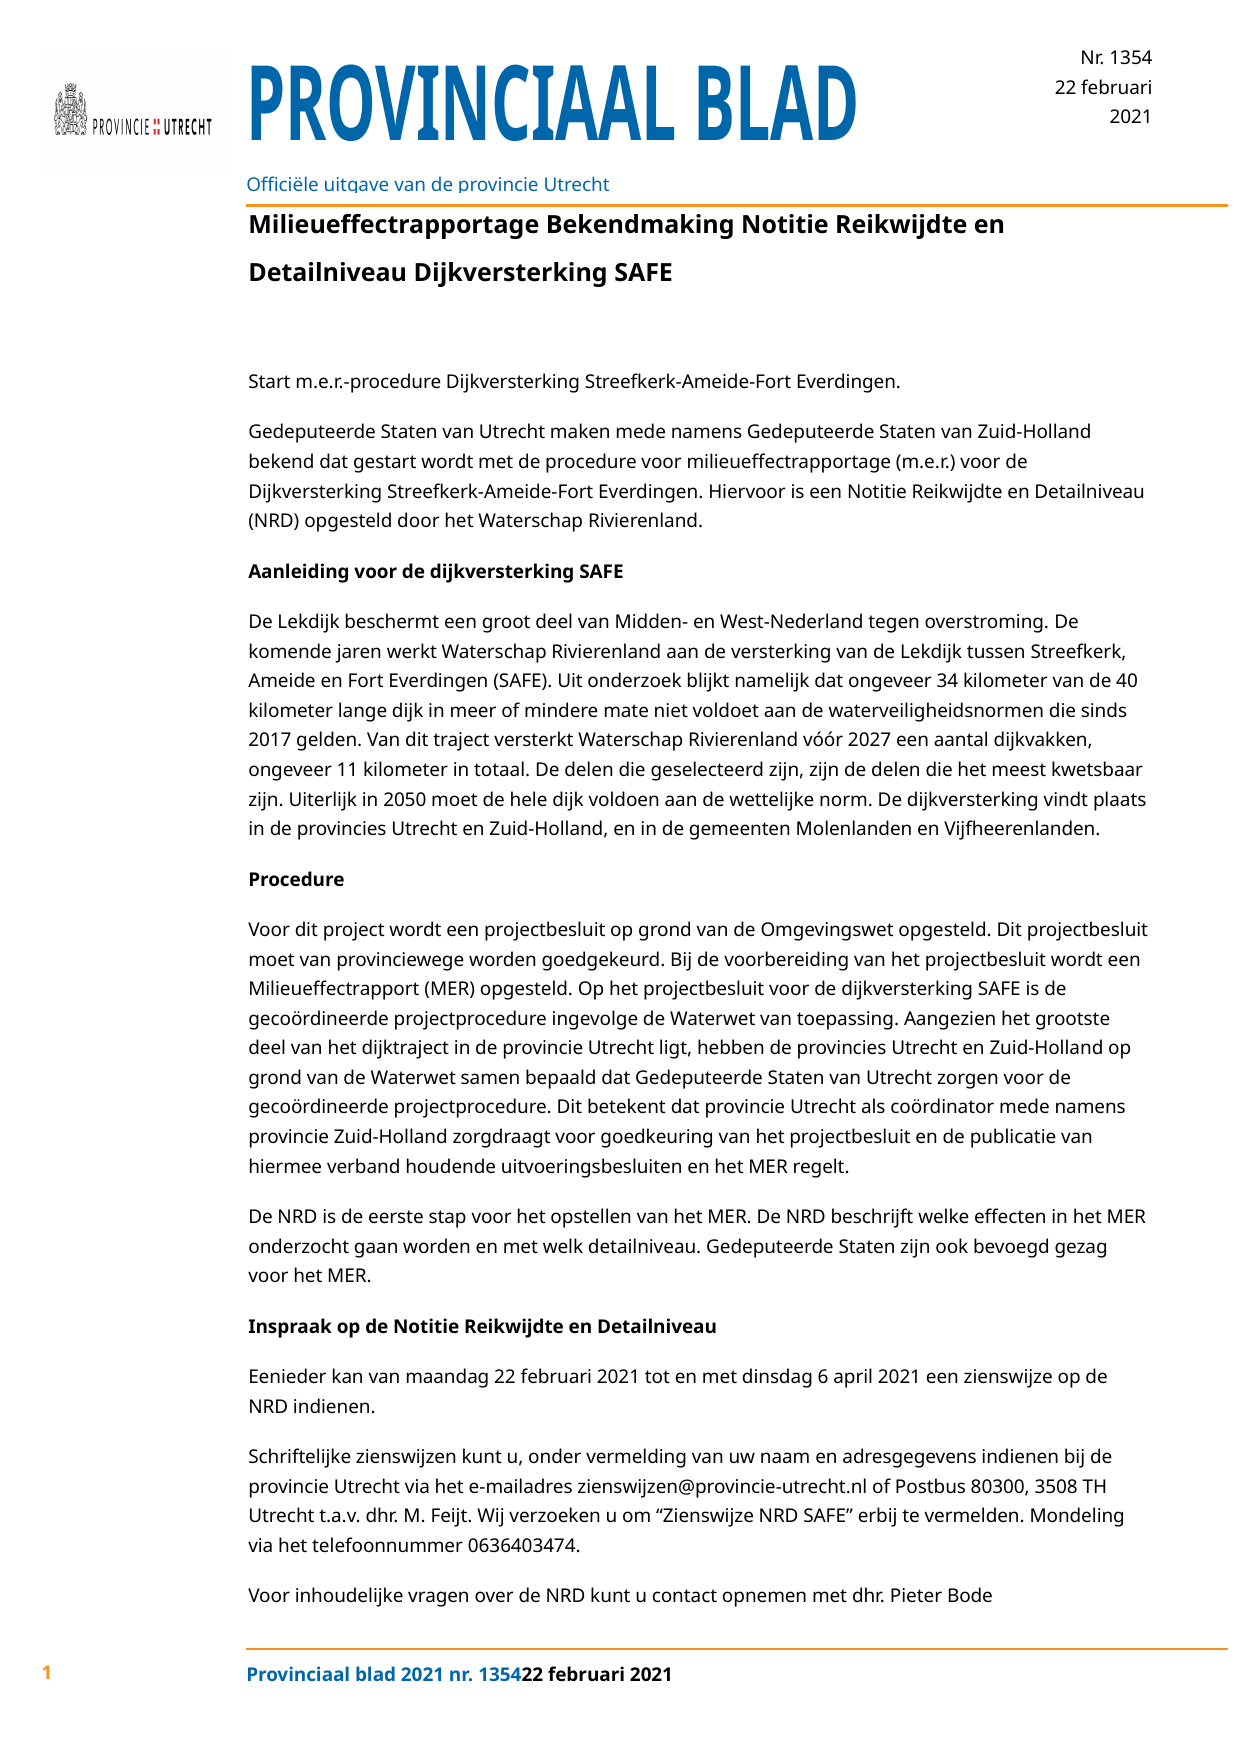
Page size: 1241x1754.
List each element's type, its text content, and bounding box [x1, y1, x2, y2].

text De Lekdijk beschermt een groot deel van Midden- en West-Nederland tegen overstroming. De komende jaren werkt Waterschap Rivierenland aan de versterking van de Lekdijk tussen Streefkerk, Ameide en Fort Everdingen (SAFE). Uit onderzoek blijkt namelijk dat ongeveer 34 kilometer van de 40 kilometer lange dijk in meer of mindere mate niet voldoet aan de waterveiligheidsnormen die sinds 2017 gelden. Van dit traject versterkt Waterschap Rivierenland vóór 2027 een aantal dijkvakken, ongeveer 11 kilometer in totaal. De delen die geselecteerd zijn, zijn de delen die het meest kwetsbaar zijn. Uiterlijk in 2050 moet de hele dijk voldoen aan de wettelijke norm. De dijkversterking vindt plaats in de provincies Utrecht en Zuid-Holland, en in de gemeenten Molenlanden en Vijfheerenlanden. [248, 608, 1152, 841]
text Eenieder kan van maandag 22 februari 2021 tot en met dinsdag 6 april 2021 een zienswijze op de NRD indienen. [248, 1363, 1152, 1419]
text Gedeputeerde Staten van Utrecht maken mede namens Gedeputeerde Staten van Zuid-Holland bekend dat gestart wordt met de procedure voor milieueffectrapportage (m.e.r.) voor de Dijkversterking Streefkerk-Ameide-Fort Everdingen. Hiervoor is een Notitie Reikwijdte en Detailniveau (NRD) opgesteld door het Waterschap Rivierenland. [248, 419, 1152, 533]
picture [41, 47, 231, 172]
text Schriftelijke zienswijzen kunt u, onder vermelding van uw naam en adresgegevens indienen bij de provincie Utrecht via het e-mailadres zienswijzen@provincie-utrecht.nl of Postbus 80300, 3508 TH Utrecht t.a.v. dhr. M. Feijt. Wij verzoeken u om “Zienswijze NRD SAFE” erbij te vermelden. Mondeling via het telefoonnummer 0636403474. [248, 1443, 1152, 1558]
text Voor inhoudelijke vragen over de NRD kunt u contact opnemen met dhr. Pieter Bode [248, 1582, 1152, 1608]
text Aanleiding voor de dijkversterking SAFE [248, 558, 1152, 584]
text De NRD is de eerste stap voor het opstellen van het MER. De NRD beschrijft welke effecten in het MER onderzocht gaan worden en met welk detailniveau. Gedeputeerde Staten zijn ook bevoegd gezag voor het MER. [248, 1203, 1152, 1288]
text Inspraak op de Notitie Reikwijdte en Detailniveau [248, 1313, 1152, 1339]
text Procedure [248, 866, 1152, 892]
text Milieueffectrapportage Bekendmaking Notitie Reikwijdte en Detailniveau Dijkversterking SAFE [248, 207, 1152, 288]
text Start m.e.r.-procedure Dijkversterking Streefkerk-Ameide-Fort Everdingen. [248, 368, 1152, 394]
text Voor dit project wordt een projectbesluit op grond van de Omgevingswet opgesteld. Dit projectbesluit moet van provinciewege worden goedgekeurd. Bij de voorbereiding van het projectbesluit wordt een Milieueffectrapport (MER) opgesteld. Op het projectbesluit voor de dijkversterking SAFE is de gecoördineerde projectprocedure ingevolge de Waterwet van toepassing. Aangezien het grootste deel van het dijktraject in de provincie Utrecht ligt, hebben de provincies Utrecht en Zuid-Holland op grond van de Waterwet samen bepaald dat Gedeputeerde Staten van Utrecht zorgen voor de gecoördineerde projectprocedure. Dit betekent dat provincie Utrecht als coördinator mede namens provincie Zuid-Holland zorgdraagt voor goedkeuring van het projectbesluit en de publicatie van hiermee verband houdende uitvoeringsbesluiten en het MER regelt. [248, 916, 1152, 1179]
